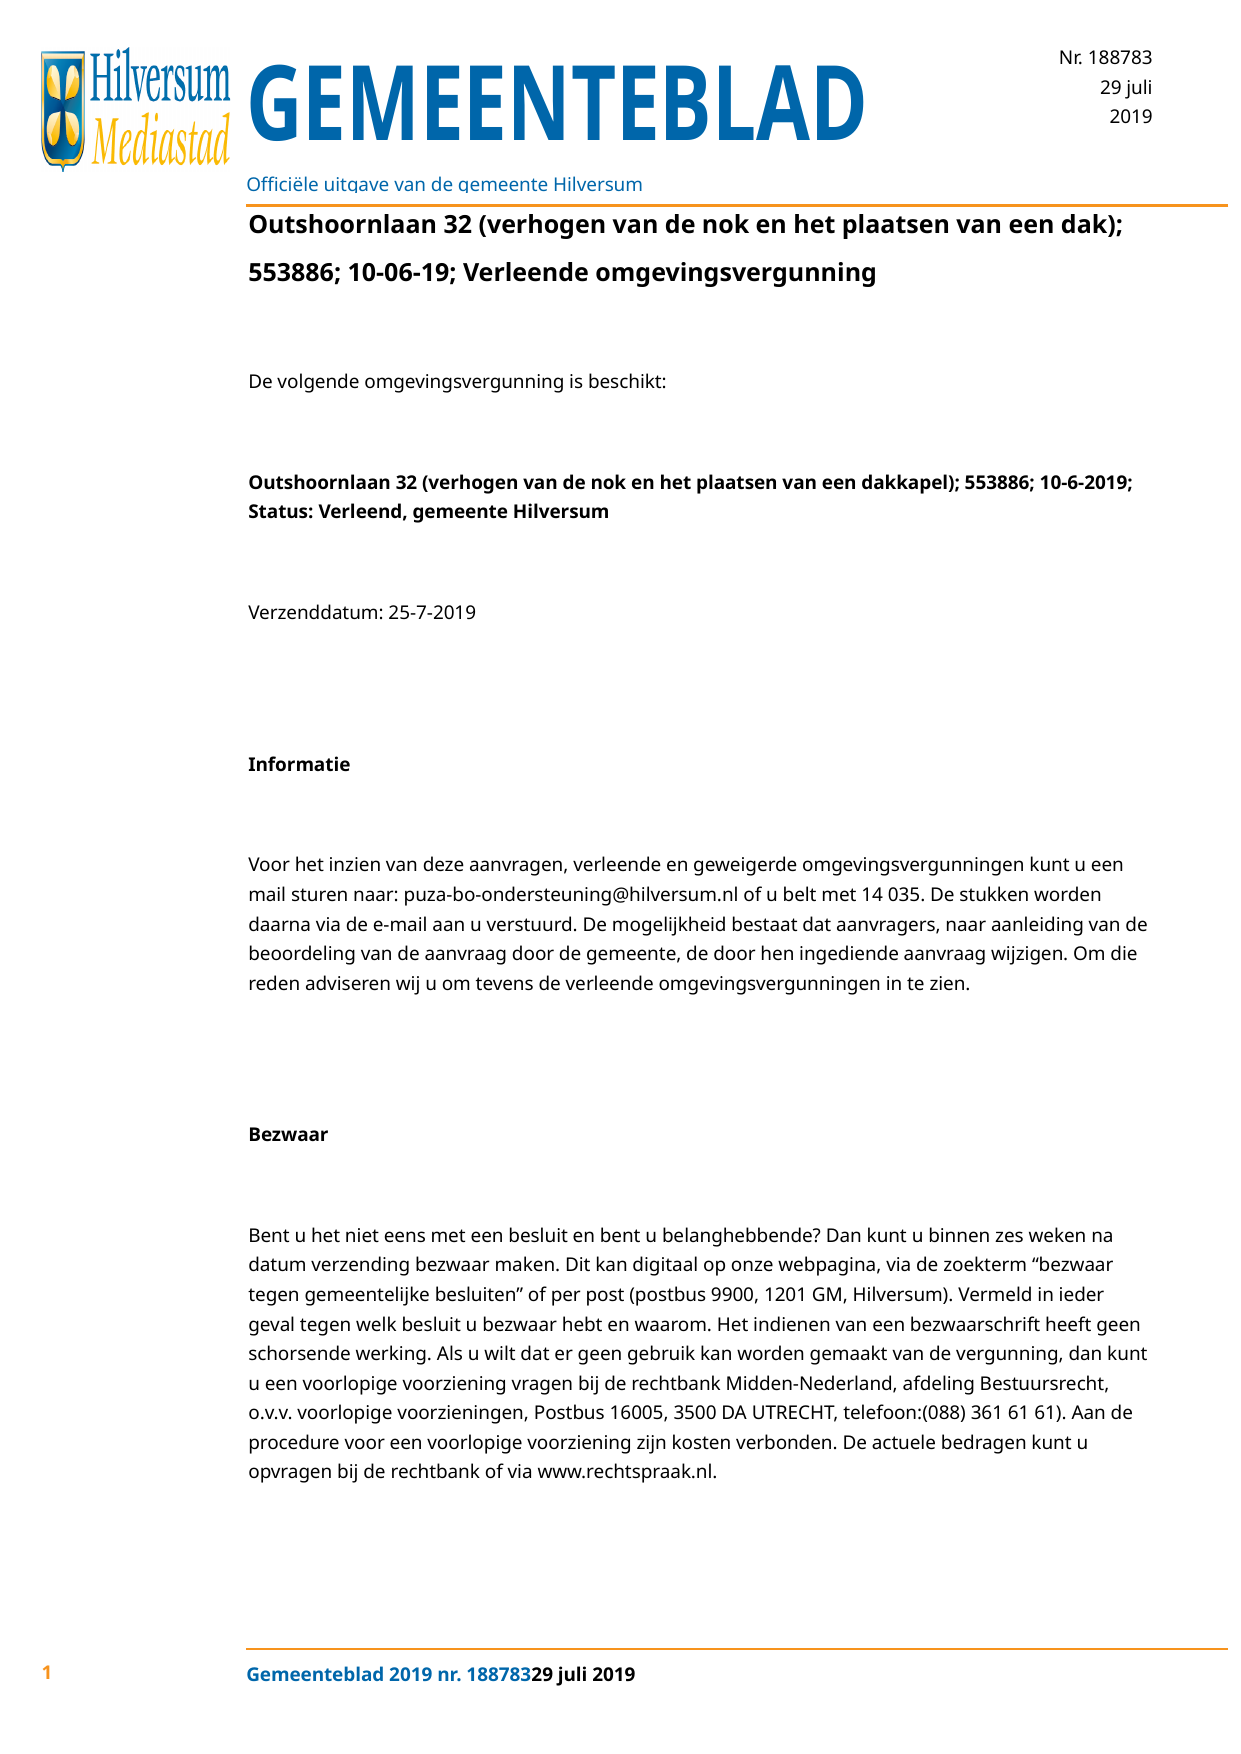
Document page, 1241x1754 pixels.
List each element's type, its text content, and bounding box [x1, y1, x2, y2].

text Bezwaar [248, 1121, 1152, 1147]
picture [41, 47, 231, 172]
text Voor het inzien van deze aanvragen, verleende en geweigerde omgevingsvergunningen kunt u een mail sturen naar: puza-bo-ondersteuning@hilversum.nl of u belt met 14 035. De stukken worden daarna via de e-mail aan u verstuurd. De mogelijkheid bestaat dat aanvragers, naar aanleiding van de beoordeling van de aanvraag door de gemeente, de door hen ingediende aanvraag wijzigen. Om die reden adviseren wij u om tevens de verleende omgevingsvergunningen in te zien. [248, 852, 1152, 996]
text Verzenddatum: 25-7-2019 [248, 599, 1152, 625]
text Bent u het niet eens met een besluit en bent u belanghebbende? Dan kunt u binnen zes weken na datum verzending bezwaar maken. Dit kan digitaal op onze webpagina, via de zoekterm “bezwaar tegen gemeentelijke besluiten” of per post (postbus 9900, 1201 GM, Hilversum). Vermeld in ieder geval tegen welk besluit u bezwaar hebt en waarom. Het indienen van een bezwaarschrift heeft geen schorsende werking. Als u wilt dat er geen gebruik kan worden gemaakt van de vergunning, dan kunt u een voorlopige voorziening vragen bij de rechtbank Midden-Nederland, afdeling Bestuursrecht, o.v.v. voorlopige voorzieningen, Postbus 16005, 3500 DA UTRECHT, telefoon:(088) 361 61 61). Aan de procedure voor een voorlopige voorziening zijn kosten verbonden. De actuele bedragen kunt u opvragen bij de rechtbank of via www.rechtspraak.nl. [248, 1222, 1152, 1484]
text De volgende omgevingsvergunning is beschikt: [248, 368, 1152, 394]
text Outshoornlaan 32 (verhogen van de nok en het plaatsen van een dakkapel); 553886; 10-6-2019; Status: Verleend, gemeente Hilversum [248, 469, 1152, 524]
text Informatie [248, 751, 1152, 777]
text Outshoornlaan 32 (verhogen van de nok en het plaatsen van een dak); 553886; 10-06-19; Verleende omgevingsvergunning [248, 207, 1152, 288]
